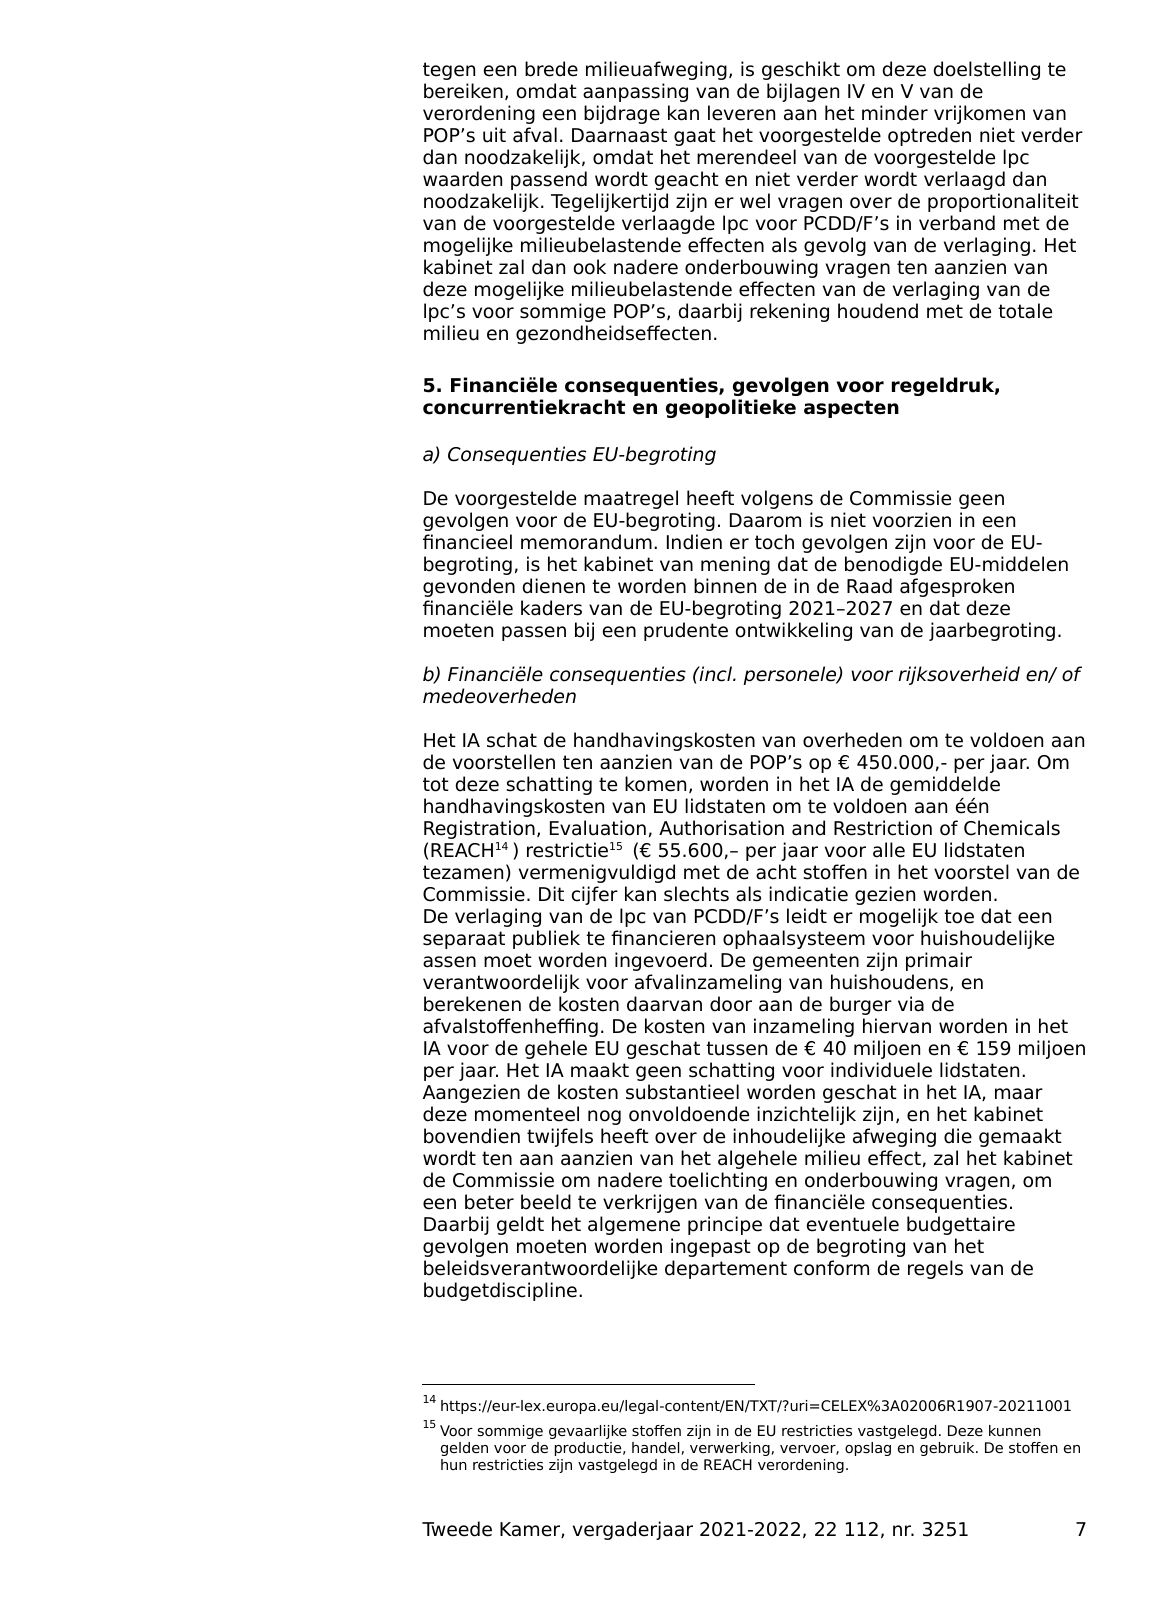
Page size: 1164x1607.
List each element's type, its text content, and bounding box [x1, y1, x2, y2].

text De voorgestelde maatregel heeft volgens de Commissie geen gevolgen voor de EU-begroting. Daarom is niet voorzien in een financieel memorandum. Indien er toch gevolgen zijn voor de EU-begroting, is het kabinet van mening dat de benodigde EU-middelen gevonden dienen te worden binnen de in de Raad afgesproken financiële kaders van de EU-begroting 2021–2027 en dat deze moeten passen bij een prudente ontwikkeling van de jaarbegroting. [422, 488, 1087, 642]
subtitle b) Financiële consequenties (incl. personele) voor rijksoverheid en/ of medeoverheden [422, 664, 1087, 708]
text https://eur-lex.europa.eu/legal-content/EN/TXT/?uri=CELEX%3A02006R1907-20211001 [422, 1393, 1087, 1416]
subtitle a) Consequenties EU-begroting [422, 444, 1087, 466]
text Het IA schat de handhavingskosten van overheden om te voldoen aan de voorstellen ten aanzien van de POP’s op € 450.000,- per jaar. Om tot deze schatting te komen, worden in het IA de gemiddelde handhavingskosten van EU lidstaten om te voldoen aan één Registration, Evaluation, Authorisation and Restriction of Chemicals (REACH) restrictie (€ 55.600,– per jaar voor alle EU lidstaten tezamen) vermenigvuldigd met de acht stoffen in het voorstel van de Commissie. Dit cijfer kan slechts als indicatie gezien worden. [422, 730, 1087, 906]
text Voor sommige gevaarlijke stoffen zijn in de EU restricties vastgelegd. Deze kunnen gelden voor de productie, handel, verwerking, vervoer, opslag en gebruik. De stoffen en hun restricties zijn vastgelegd in de REACH verordening. [422, 1418, 1087, 1474]
text De verlaging van de lpc van PCDD/F’s leidt er mogelijk toe dat een separaat publiek te financieren ophaalsysteem voor huishoudelijke assen moet worden ingevoerd. De gemeenten zijn primair verantwoordelijk voor afvalinzameling van huishoudens, en berekenen de kosten daarvan door aan de burger via de afvalstoffenheffing. De kosten van inzameling hiervan worden in het IA voor de gehele EU geschat tussen de € 40 miljoen en € 159 miljoen per jaar. Het IA maakt geen schatting voor individuele lidstaten. Aangezien de kosten substantieel worden geschat in het IA, maar deze momenteel nog onvoldoende inzichtelijk zijn, en het kabinet bovendien twijfels heeft over de inhoudelijke afweging die gemaakt wordt ten aan aanzien van het algehele milieu effect, zal het kabinet de Commissie om nadere toelichting en onderbouwing vragen, om een beter beeld te verkrijgen van de financiële consequenties. Daarbij geldt het algemene principe dat eventuele budgettaire gevolgen moeten worden ingepast op de begroting van het beleidsverantwoordelijke departement conform de regels van de budgetdiscipline. [422, 906, 1087, 1302]
subtitle 5. Financiële consequenties, gevolgen voor regeldruk, concurrentiekracht en geopolitieke aspecten [422, 375, 1087, 419]
text tegen een brede milieuafweging, is geschikt om deze doelstelling te bereiken, omdat aanpassing van de bijlagen IV en V van de verordening een bijdrage kan leveren aan het minder vrijkomen van POP’s uit afval. Daarnaast gaat het voorgestelde optreden niet verder dan noodzakelijk, omdat het merendeel van de voorgestelde lpc waarden passend wordt geacht en niet verder wordt verlaagd dan noodzakelijk. Tegelijkertijd zijn er wel vragen over de proportionaliteit van de voorgestelde verlaagde lpc voor PCDD/F’s in verband met de mogelijke milieubelastende effecten als gevolg van de verlaging. Het kabinet zal dan ook nadere onderbouwing vragen ten aanzien van deze mogelijke milieubelastende effecten van de verlaging van de lpc’s voor sommige POP’s, daarbij rekening houdend met de totale milieu en gezondheidseffecten. [422, 59, 1087, 345]
